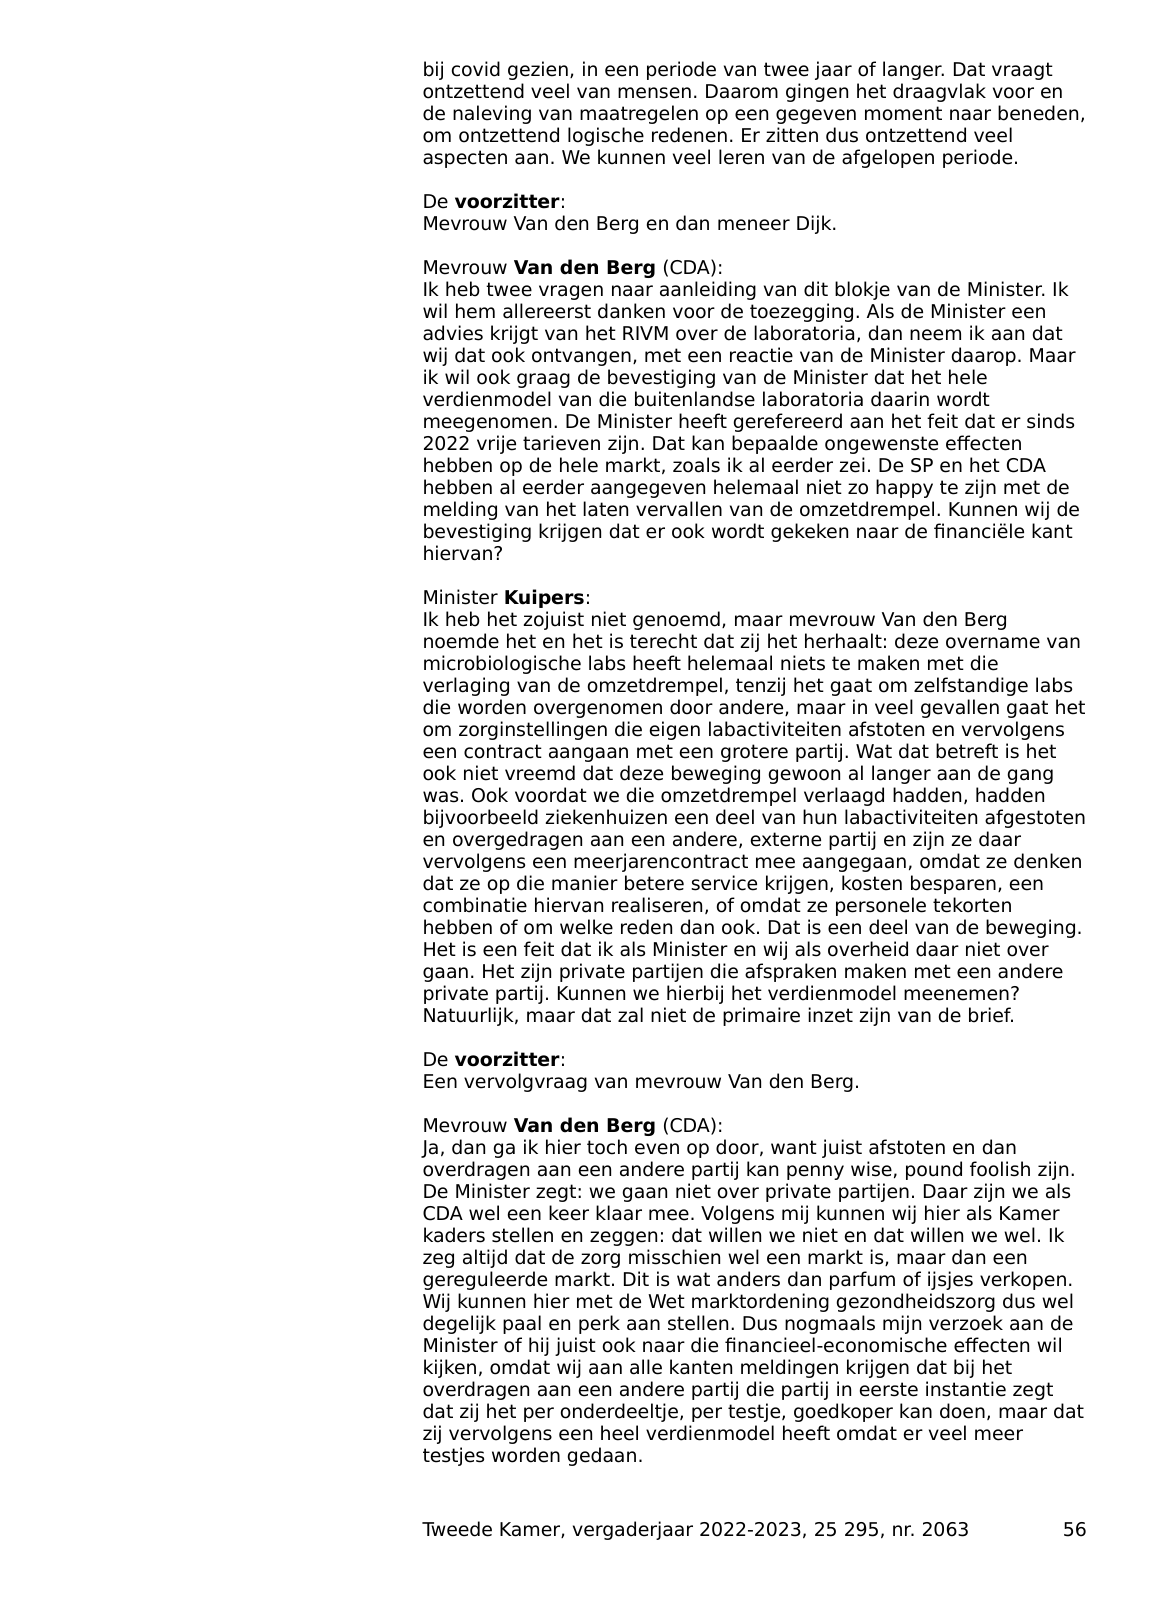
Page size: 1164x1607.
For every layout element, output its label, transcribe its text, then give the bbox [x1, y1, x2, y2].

text bij covid gezien, in een periode van twee jaar of langer. Dat vraagt ontzettend veel van mensen. Daarom gingen het draagvlak voor en de naleving van maatregelen op een gegeven moment naar beneden, om ontzettend logische redenen. Er zitten dus ontzettend veel aspecten aan. We kunnen veel leren van de afgelopen periode. [422, 59, 1087, 169]
text Een vervolgvraag van mevrouw Van den Berg. [422, 1071, 1087, 1093]
text Ik heb twee vragen naar aanleiding van dit blokje van de Minister. Ik wil hem allereerst danken voor de toezegging. Als de Minister een advies krijgt van het RIVM over de laboratoria, dan neem ik aan dat wij dat ook ontvangen, met een reactie van de Minister daarop. Maar ik wil ook graag de bevestiging van de Minister dat het hele verdienmodel van die buitenlandse laboratoria daarin wordt meegenomen. De Minister heeft gerefereerd aan het feit dat er sinds 2022 vrije tarieven zijn. Dat kan bepaalde ongewenste effecten hebben op de hele markt, zoals ik al eerder zei. De SP en het CDA hebben al eerder aangegeven helemaal niet zo happy te zijn met de melding van het laten vervallen van de omzetdrempel. Kunnen wij de bevestiging krijgen dat er ook wordt gekeken naar de financiële kant hiervan? [422, 279, 1087, 565]
text Mevrouw Van den Berg (CDA): [422, 1115, 1087, 1137]
text De voorzitter: [422, 191, 1087, 213]
text Minister Kuipers: [422, 587, 1087, 609]
text Mevrouw Van den Berg (CDA): [422, 257, 1087, 279]
text Ja, dan ga ik hier toch even op door, want juist afstoten en dan overdragen aan een andere partij kan penny wise, pound foolish zijn. De Minister zegt: we gaan niet over private partijen. Daar zijn we als CDA wel een keer klaar mee. Volgens mij kunnen wij hier als Kamer kaders stellen en zeggen: dat willen we niet en dat willen we wel. Ik zeg altijd dat de zorg misschien wel een markt is, maar dan een gereguleerde markt. Dit is wat anders dan parfum of ijsjes verkopen. Wij kunnen hier met de Wet marktordening gezondheidszorg dus wel degelijk paal en perk aan stellen. Dus nogmaals mijn verzoek aan de Minister of hij juist ook naar die financieel-economische effecten wil kijken, omdat wij aan alle kanten meldingen krijgen dat bij het overdragen aan een andere partij die partij in eerste instantie zegt dat zij het per onderdeeltje, per testje, goedkoper kan doen, maar dat zij vervolgens een heel verdienmodel heeft omdat er veel meer testjes worden gedaan. [422, 1137, 1087, 1467]
text Mevrouw Van den Berg en dan meneer Dijk. [422, 213, 1087, 235]
text Ik heb het zojuist niet genoemd, maar mevrouw Van den Berg noemde het en het is terecht dat zij het herhaalt: deze overname van microbiologische labs heeft helemaal niets te maken met die verlaging van de omzetdrempel, tenzij het gaat om zelfstandige labs die worden overgenomen door andere, maar in veel gevallen gaat het om zorginstellingen die eigen labactiviteiten afstoten en vervolgens een contract aangaan met een grotere partij. Wat dat betreft is het ook niet vreemd dat deze beweging gewoon al langer aan de gang was. Ook voordat we die omzetdrempel verlaagd hadden, hadden bijvoorbeeld ziekenhuizen een deel van hun labactiviteiten afgestoten en overgedragen aan een andere, externe partij en zijn ze daar vervolgens een meerjarencontract mee aangegaan, omdat ze denken dat ze op die manier betere service krijgen, kosten besparen, een combinatie hiervan realiseren, of omdat ze personele tekorten hebben of om welke reden dan ook. Dat is een deel van de beweging. Het is een feit dat ik als Minister en wij als overheid daar niet over gaan. Het zijn private partijen die afspraken maken met een andere private partij. Kunnen we hierbij het verdienmodel meenemen? Natuurlijk, maar dat zal niet de primaire inzet zijn van de brief. [422, 609, 1087, 1027]
text De voorzitter: [422, 1049, 1087, 1071]
